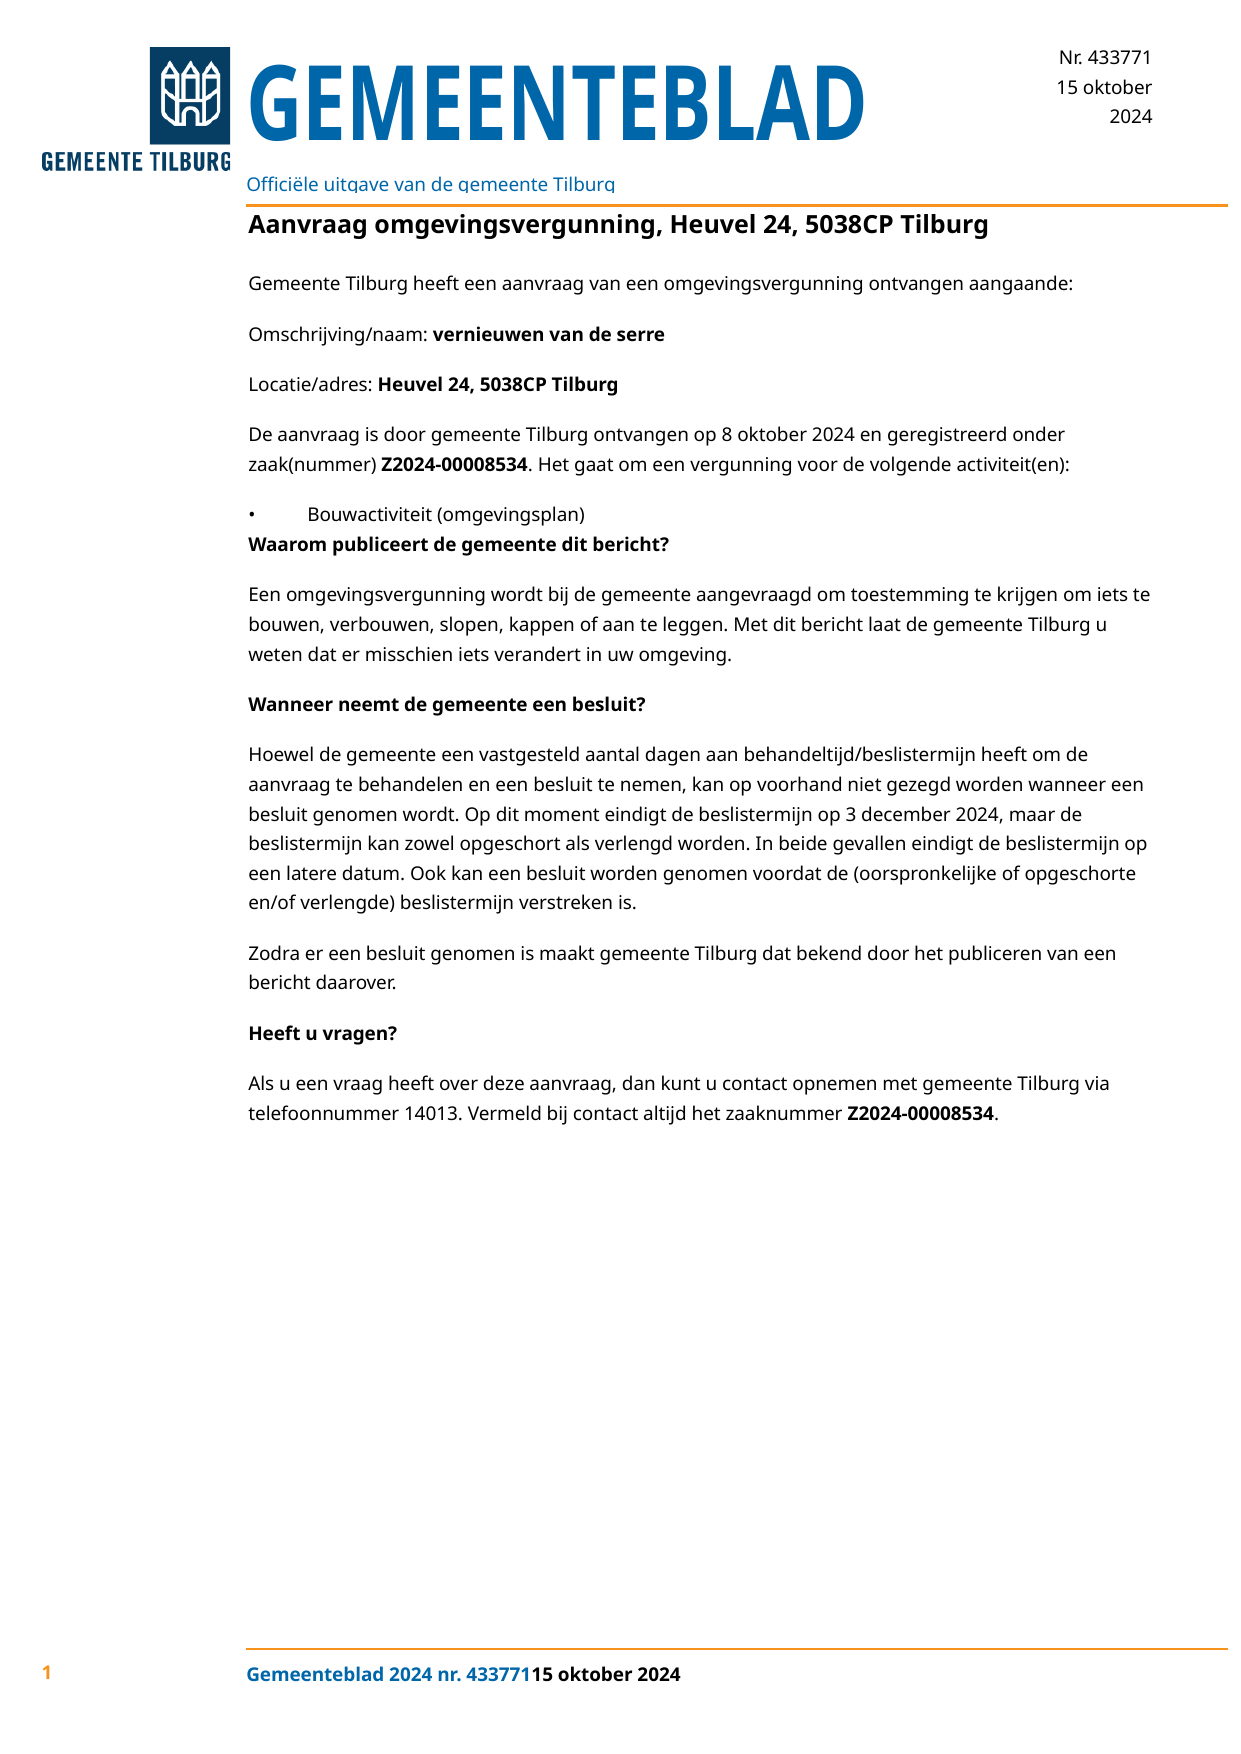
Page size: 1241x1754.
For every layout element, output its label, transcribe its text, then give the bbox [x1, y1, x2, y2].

text Hoewel de gemeente een vastgesteld aantal dagen aan behandeltijd/beslistermijn heeft om de aanvraag te behandelen en een besluit te nemen, kan op voorhand niet gezegd worden wanneer een besluit genomen wordt. Op dit moment eindigt de beslistermijn op 3 december 2024, maar de beslistermijn kan zowel opgeschort als verlengd worden. In beide gevallen eindigt de beslistermijn op een latere datum. Ook kan een besluit worden genomen voordat de (oorspronkelijke of opgeschorte en/of verlengde) beslistermijn verstreken is. [248, 742, 1152, 915]
list Bouwactiviteit (omgevingsplan) [248, 502, 1152, 527]
text De aanvraag is door gemeente Tilburg ontvangen op 8 oktober 2024 en geregistreerd onder zaak(nummer) Z2024-00008534. Het gaat om een vergunning voor de volgende activiteit(en): [248, 422, 1152, 477]
text Locatie/adres: Heuvel 24, 5038CP Tilburg [248, 371, 1152, 397]
text Aanvraag omgevingsvergunning, Heuvel 24, 5038CP Tilburg [248, 207, 1152, 241]
text Heeft u vragen? [248, 1020, 1152, 1046]
text Omschrijving/naam: vernieuwen van de serre [248, 321, 1152, 346]
picture [41, 47, 231, 172]
text Waarom publiceert de gemeente dit bericht? [248, 531, 1152, 557]
text Zodra er een besluit genomen is maakt gemeente Tilburg dat bekend door het publiceren van een bericht daarover. [248, 940, 1152, 995]
text Als u een vraag heeft over deze aanvraag, dan kunt u contact opnemen met gemeente Tilburg via telefoonnummer 14013. Vermeld bij contact altijd het zaaknummer Z2024-00008534. [248, 1070, 1152, 1126]
text Een omgevingsvergunning wordt bij de gemeente aangevraagd om toestemming te krijgen om iets te bouwen, verbouwen, slopen, kappen of aan te leggen. Met dit bericht laat de gemeente Tilburg u weten dat er misschien iets verandert in uw omgeving. [248, 582, 1152, 666]
text Wanneer neemt de gemeente een besluit? [248, 691, 1152, 717]
text Gemeente Tilburg heeft een aanvraag van een omgevingsvergunning ontvangen aangaande: [248, 270, 1152, 296]
